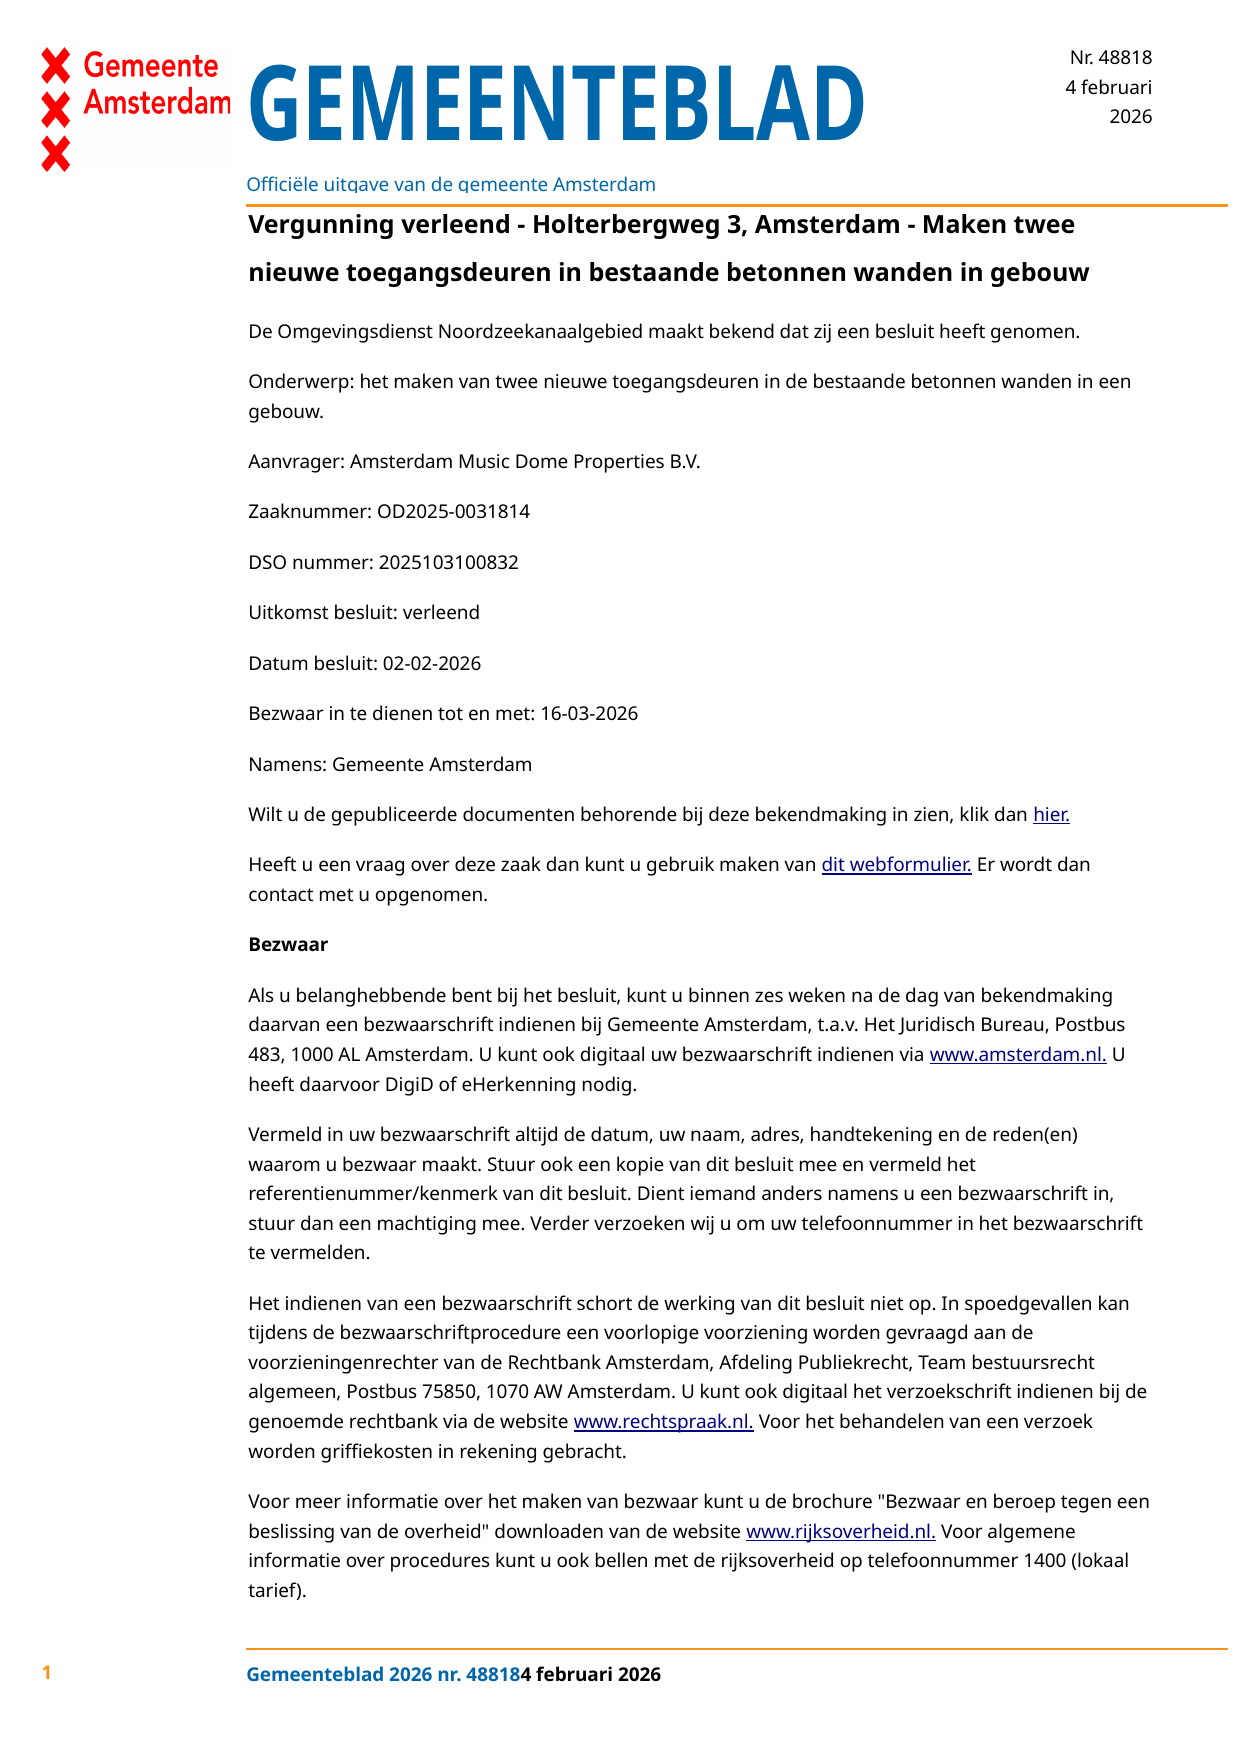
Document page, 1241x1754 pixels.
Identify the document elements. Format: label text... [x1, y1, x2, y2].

text Onderwerp: het maken van twee nieuwe toegangsdeuren in de bestaande betonnen wanden in een gebouw. [248, 368, 1152, 424]
text Aanvrager: Amsterdam Music Dome Properties B.V. [248, 448, 1152, 474]
text Bezwaar in te dienen tot en met: 16-03-2026 [248, 700, 1152, 726]
text Vergunning verleend - Holterbergweg 3, Amsterdam - Maken twee nieuwe toegangsdeuren in bestaande betonnen wanden in gebouw [248, 207, 1152, 288]
text Datum besluit: 02-02-2026 [248, 650, 1152, 676]
text Het indienen van een bezwaarschrift schort de werking van dit besluit niet op. In spoedgevallen kan tijdens de bezwaarschriftprocedure een voorlopige voorziening worden gevraagd aan de voorzieningenrechter van de Rechtbank Amsterdam, Afdeling Publiekrecht, Team bestuursrecht algemeen, Postbus 75850, 1070 AW Amsterdam. U kunt ook digitaal het verzoekschrift indienen bij de genoemde rechtbank via de website www.rechtspraak.nl. Voor het behandelen van een verzoek worden griffiekosten in rekening gebracht. [248, 1290, 1152, 1464]
text Heeft u een vraag over deze zaak dan kunt u gebruik maken van dit webformulier. Er wordt dan contact met u opgenomen. [248, 852, 1152, 907]
text Als u belanghebbende bent bij het besluit, kunt u binnen zes weken na de dag van bekendmaking daarvan een bezwaarschrift indienen bij Gemeente Amsterdam, t.a.v. Het Juridisch Bureau, Postbus 483, 1000 AL Amsterdam. U kunt ook digitaal uw bezwaarschrift indienen via www.amsterdam.nl. U heeft daarvoor DigiD of eHerkenning nodig. [248, 982, 1152, 1097]
text Voor meer informatie over het maken van bezwaar kunt u de brochure "Bezwaar en beroep tegen een beslissing van de overheid" downloaden van de website www.rijksoverheid.nl. Voor algemene informatie over procedures kunt u ook bellen met de rijksoverheid op telefoonnummer 1400 (lokaal tarief). [248, 1488, 1152, 1603]
text Namens: Gemeente Amsterdam [248, 751, 1152, 777]
text Wilt u de gepubliceerde documenten behorende bij deze bekendmaking in zien, klik dan hier. [248, 801, 1152, 827]
text De Omgevingsdienst Noordzeekanaalgebied maakt bekend dat zij een besluit heeft genomen. [248, 318, 1152, 344]
picture [41, 47, 231, 172]
text Uitkomst besluit: verleend [248, 599, 1152, 625]
text Bezwaar [248, 932, 1152, 957]
text Vermeld in uw bezwaarschrift altijd de datum, uw naam, adres, handtekening en de reden(en) waarom u bezwaar maakt. Stuur ook een kopie van dit besluit mee en vermeld het referentienummer/kenmerk van dit besluit. Dient iemand anders namens u een bezwaarschrift in, stuur dan een machtiging mee. Verder verzoeken wij u om uw telefoonnummer in het bezwaarschrift te vermelden. [248, 1121, 1152, 1265]
text DSO nummer: 2025103100832 [248, 549, 1152, 575]
text Zaaknummer: OD2025-0031814 [248, 499, 1152, 524]
